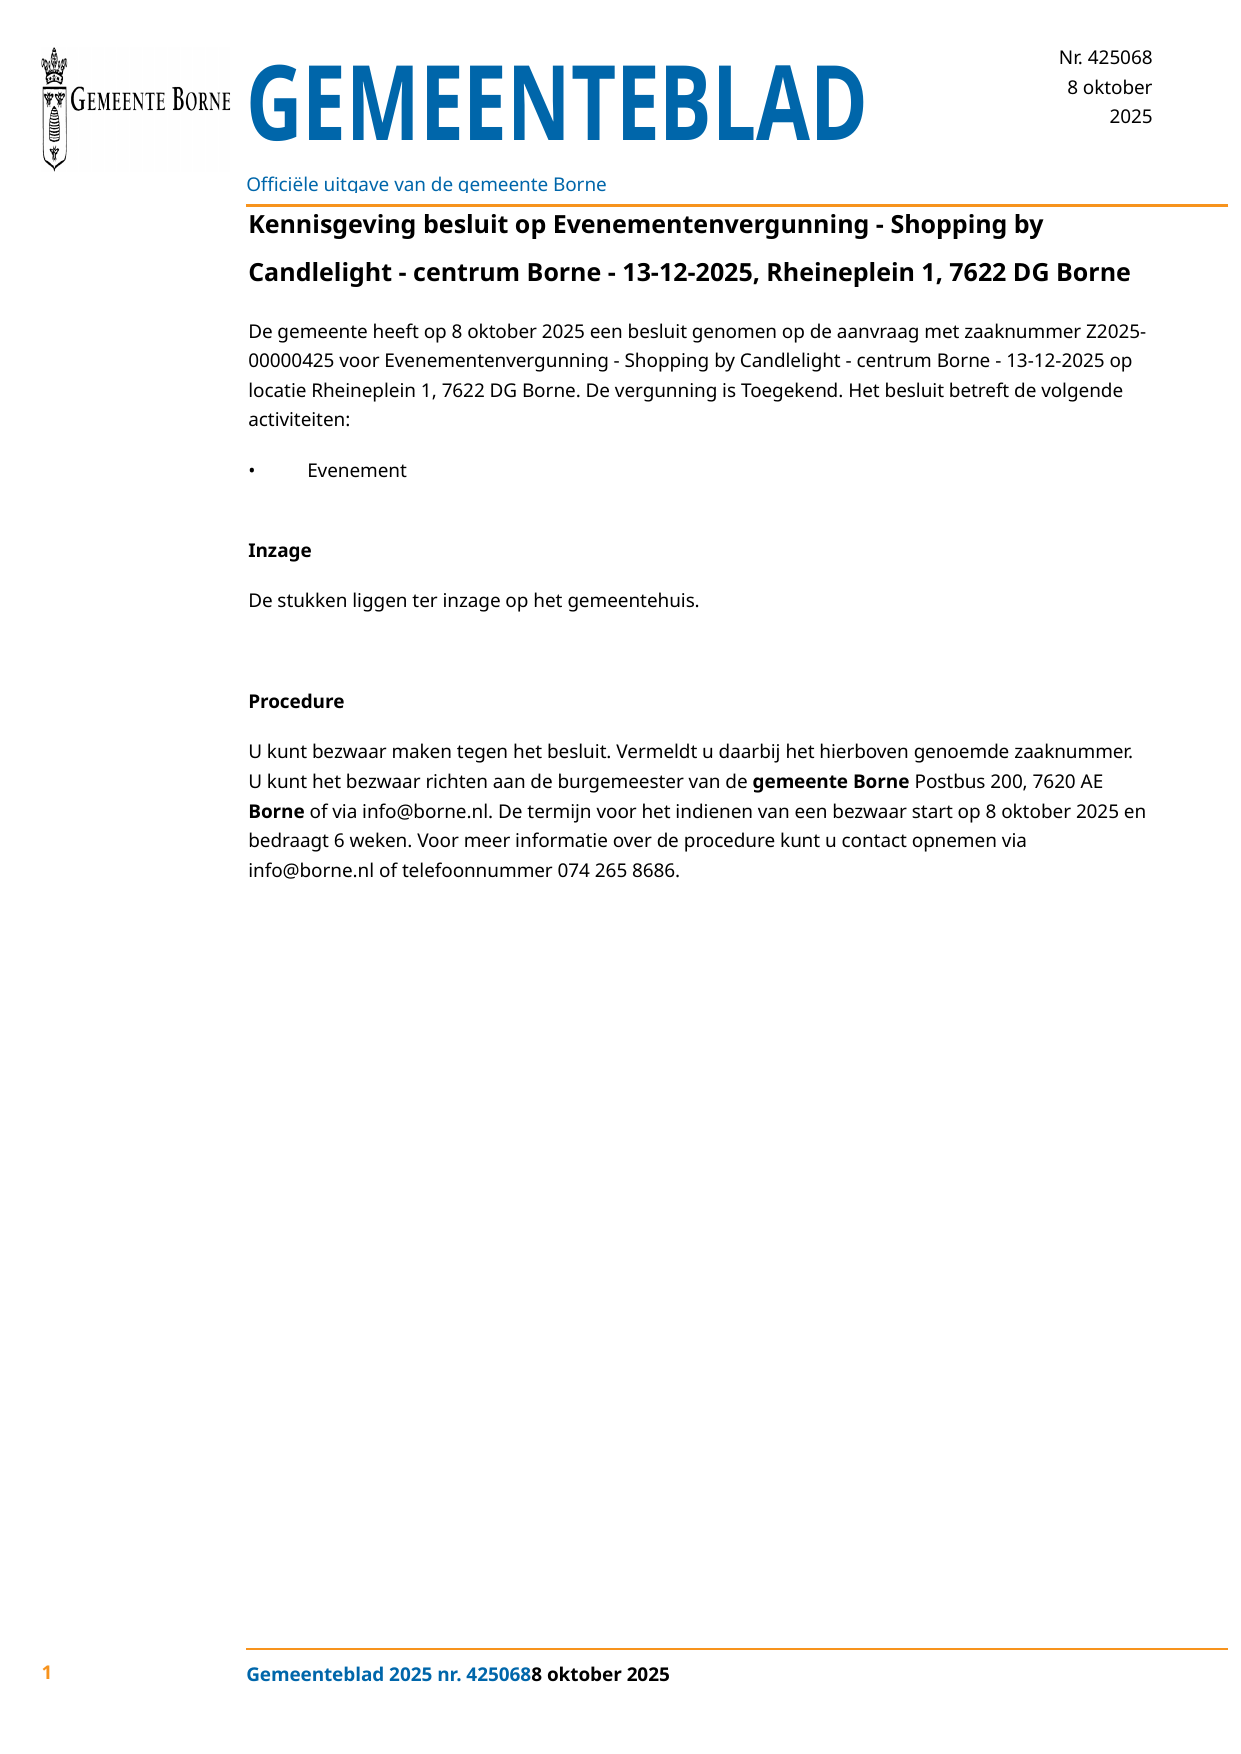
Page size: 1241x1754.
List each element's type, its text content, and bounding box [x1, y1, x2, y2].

picture [41, 47, 231, 172]
text Inzage [248, 537, 1152, 563]
text Procedure [248, 688, 1152, 714]
text De gemeente heeft op 8 oktober 2025 een besluit genomen op de aanvraag met zaaknummer Z2025-00000425 voor Evenementenvergunning - Shopping by Candlelight - centrum Borne - 13-12-2025 op locatie Rheineplein 1, 7622 DG Borne. De vergunning is Toegekend. Het besluit betreft de volgende activiteiten: [248, 318, 1152, 432]
text De stukken liggen ter inzage op het gemeentehuis. [248, 587, 1152, 613]
text U kunt bezwaar maken tegen het besluit. Vermeldt u daarbij het hierboven genoemde zaaknummer. U kunt het bezwaar richten aan de burgemeester van de gemeente Borne Postbus 200, 7620 AE Borne of via info@borne.nl. De termijn voor het indienen van een bezwaar start op 8 oktober 2025 en bedraagt 6 weken. Voor meer informatie over de procedure kunt u contact opnemen via info@borne.nl of telefoonnummer 074 265 8686. [248, 739, 1152, 883]
text Kennisgeving besluit op Evenementenvergunning - Shopping by Candlelight - centrum Borne - 13-12-2025, Rheineplein 1, 7622 DG Borne [248, 207, 1152, 288]
list Evenement [248, 457, 1152, 483]
